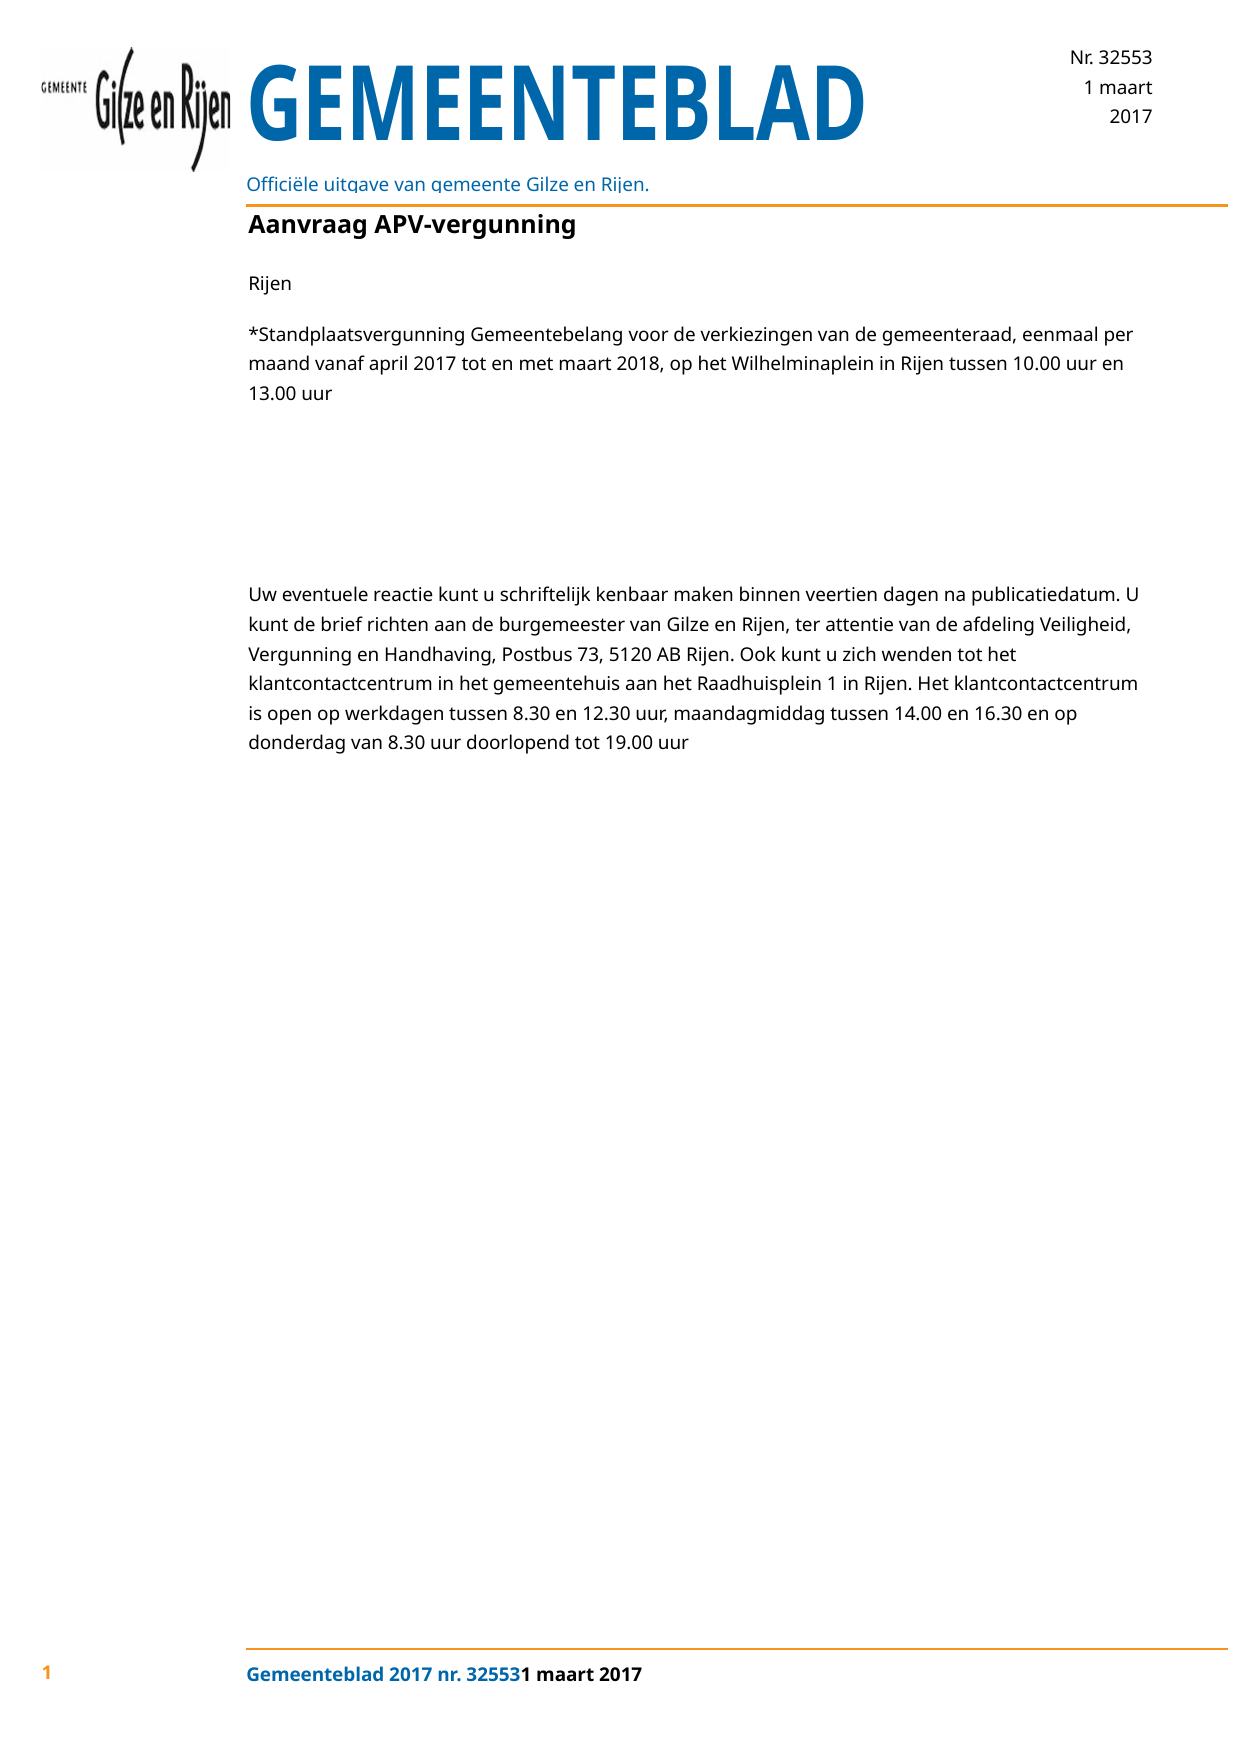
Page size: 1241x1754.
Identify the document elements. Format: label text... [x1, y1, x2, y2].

text Rijen [248, 270, 1152, 296]
picture [41, 47, 231, 172]
text Aanvraag APV-vergunning [248, 207, 1152, 241]
text *Standplaatsvergunning Gemeentebelang voor de verkiezingen van de gemeenteraad, eenmaal per maand vanaf april 2017 tot en met maart 2018, op het Wilhelminaplein in Rijen tussen 10.00 uur en 13.00 uur [248, 321, 1152, 406]
text Uw eventuele reactie kunt u schriftelijk kenbaar maken binnen veertien dagen na publicatiedatum. U kunt de brief richten aan de burgemeester van Gilze en Rijen, ter attentie van de afdeling Veiligheid, Vergunning en Handhaving, Postbus 73, 5120 AB Rijen. Ook kunt u zich wenden tot het klantcontactcentrum in het gemeentehuis aan het Raadhuisplein 1 in Rijen. Het klantcontactcentrum is open op werkdagen tussen 8.30 en 12.30 uur, maandagmiddag tussen 14.00 en 16.30 en op donderdag van 8.30 uur doorlopend tot 19.00 uur [248, 582, 1152, 755]
